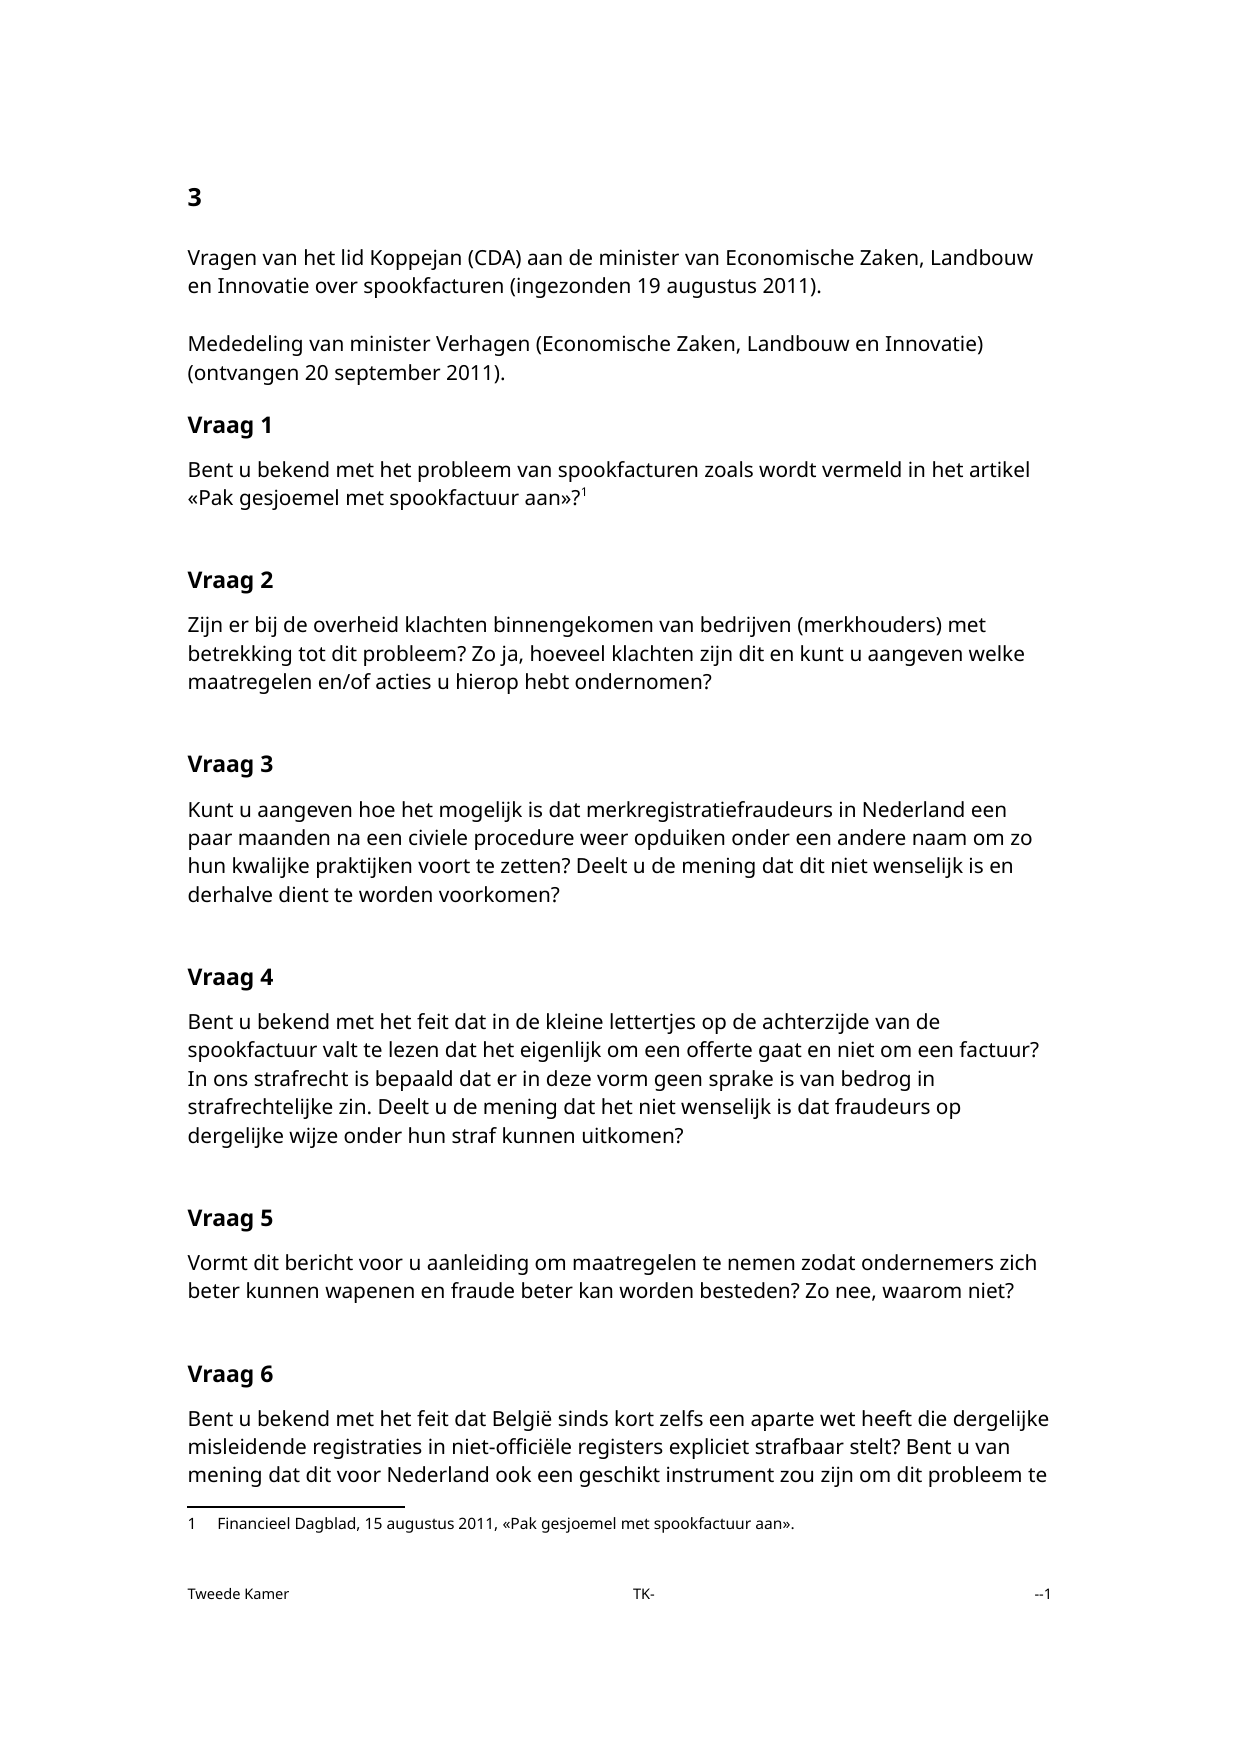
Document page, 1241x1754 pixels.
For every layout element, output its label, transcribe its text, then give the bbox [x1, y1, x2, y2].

subtitle Vraag 6 [187, 1357, 1053, 1389]
text Bent u bekend met het feit dat België sinds kort zelfs een aparte wet heeft die dergelijke misleidende registraties in niet-officiële registers expliciet strafbaar stelt? Bent u van mening dat dit voor Nederland ook een geschikt instrument zou zijn om dit probleem te [187, 1404, 1053, 1489]
subtitle Vraag 3 [187, 748, 1053, 780]
text Zijn er bij de overheid klachten binnengekomen van bedrijven (merkhouders) met betrekking tot dit probleem? Zo ja, hoeveel klachten zijn dit en kunt u aangeven welke maatregelen en/of acties u hierop hebt ondernomen? [187, 611, 1053, 696]
subtitle Vraag 4 [187, 961, 1053, 992]
text Mededeling van minister Verhagen (Economische Zaken, Landbouw en Innovatie) (ontvangen 20 september 2011). [187, 329, 1053, 386]
text Financieel Dagblad, 15 augustus 2011, «Pak gesjoemel met spookfactuur aan». [187, 1506, 1053, 1534]
text Kunt u aangeven hoe het mogelijk is dat merkregistratiefraudeurs in Nederland een paar maanden na een civiele procedure weer opduiken onder een andere naam om zo hun kwalijke praktijken voort te zetten? Deelt u de mening dat dit niet wenselijk is en derhalve dient te worden voorkomen? [187, 795, 1053, 908]
subtitle Vraag 1 [187, 409, 1053, 440]
text Bent u bekend met het feit dat in de kleine lettertjes op de achterzijde van de spookfactuur valt te lezen dat het eigenlijk om een offerte gaat en niet om een factuur? In ons strafrecht is bepaald dat er in deze vorm geen sprake is van bedrog in strafrechtelijke zin. Deelt u de mening dat het niet wenselijk is dat fraudeurs op dergelijke wijze onder hun straf kunnen uitkomen? [187, 1007, 1053, 1149]
subtitle Vraag 5 [187, 1202, 1053, 1233]
text Vragen van het lid Koppejan (CDA) aan de minister van Economische Zaken, Landbouw en Innovatie over spookfacturen (ingezonden 19 augustus 2011). [187, 243, 1053, 300]
text 3 [187, 179, 1053, 213]
subtitle Vraag 2 [187, 564, 1053, 596]
text Vormt dit bericht voor u aanleiding om maatregelen te nemen zodat ondernemers zich beter kunnen wapenen en fraude beter kan worden besteden? Zo nee, waarom niet? [187, 1248, 1053, 1305]
text Bent u bekend met het probleem van spookfacturen zoals wordt vermeld in het artikel «Pak gesjoemel met spookfactuur aan»? [187, 455, 1053, 512]
